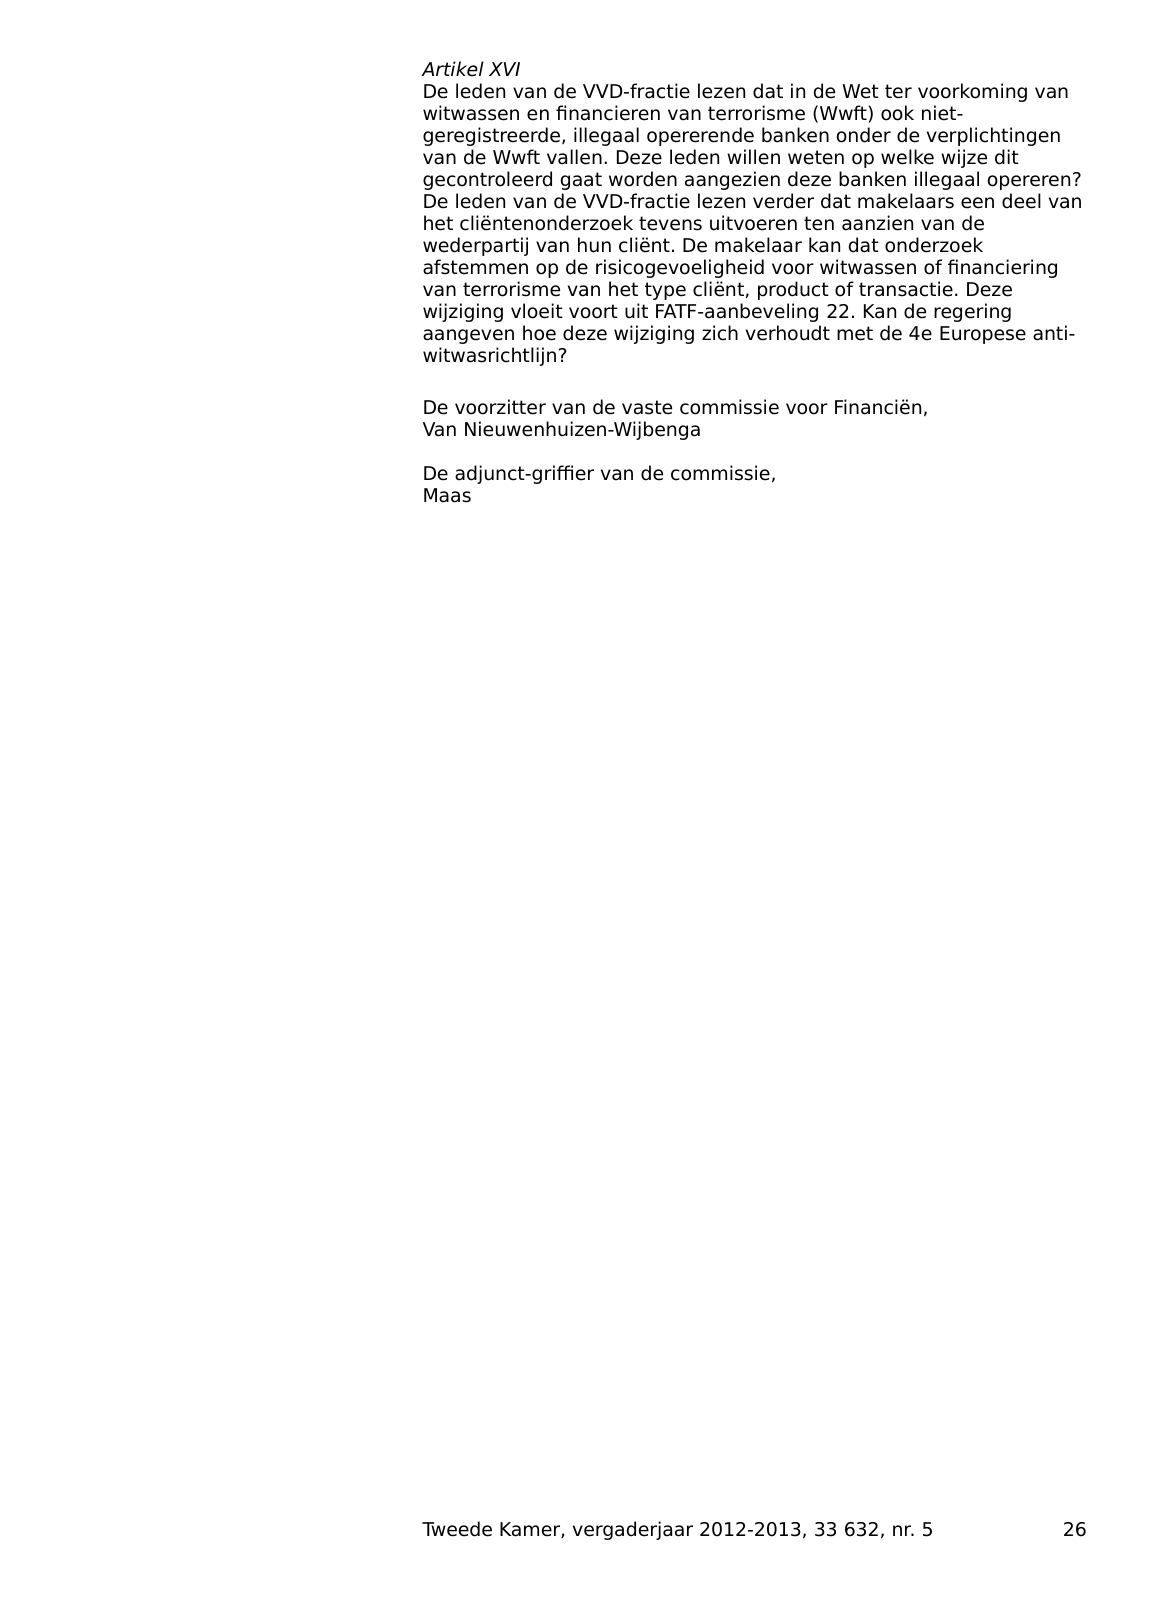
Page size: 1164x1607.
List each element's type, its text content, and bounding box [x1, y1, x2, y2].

text De leden van de VVD-fractie lezen dat in de Wet ter voorkoming van witwassen en financieren van terrorisme (Wwft) ook niet-geregistreerde, illegaal opererende banken onder de verplichtingen van de Wwft vallen. Deze leden willen weten op welke wijze dit gecontroleerd gaat worden aangezien deze banken illegaal opereren? De leden van de VVD-fractie lezen verder dat makelaars een deel van het cliëntenonderzoek tevens uitvoeren ten aanzien van de wederpartij van hun cliënt. De makelaar kan dat onderzoek afstemmen op de risicogevoeligheid voor witwassen of financiering van terrorisme van het type cliënt, product of transactie. Deze wijziging vloeit voort uit FATF-aanbeveling 22. Kan de regering aangeven hoe deze wijziging zich verhoudt met de 4e Europese anti-witwasrichtlijn? [422, 81, 1087, 367]
text De voorzitter van de vaste commissie voor Financiën, Van Nieuwenhuizen-Wijbenga [422, 397, 1087, 441]
subtitle Artikel XVI [422, 59, 1087, 81]
text De adjunct-griffier van de commissie, Maas [422, 463, 1087, 507]
